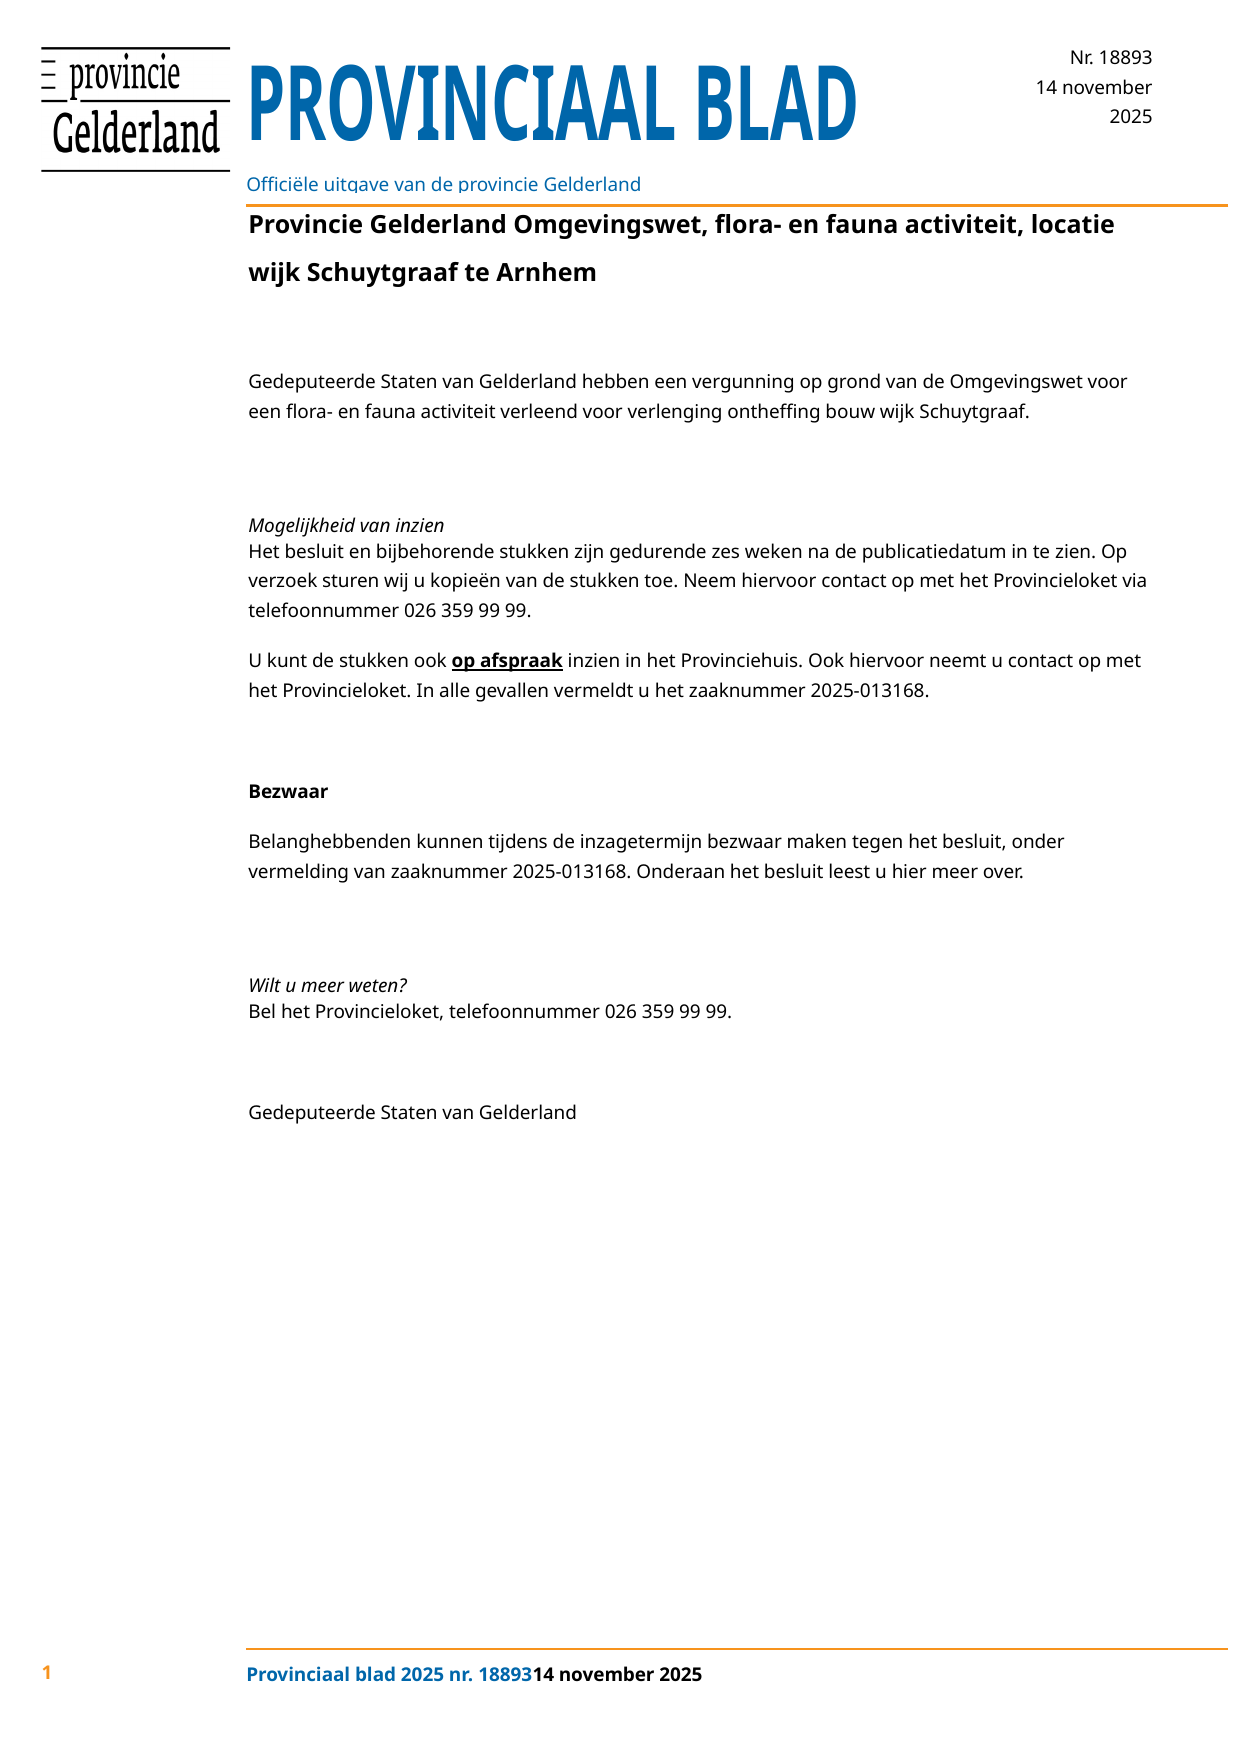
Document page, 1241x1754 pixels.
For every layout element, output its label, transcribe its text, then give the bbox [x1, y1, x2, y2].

text Belanghebbenden kunnen tijdens de inzagetermijn bezwaar maken tegen het besluit, onder vermelding van zaaknummer 2025-013168. Onderaan het besluit leest u hier meer over. [248, 828, 1152, 884]
text U kunt de stukken ook op afspraak inzien in het Provinciehuis. Ook hiervoor neemt u contact op met het Provincieloket. In alle gevallen vermeldt u het zaaknummer 2025-013168. [248, 648, 1152, 703]
text Bel het Provincieloket, telefoonnummer 026 359 99 99. [248, 998, 1152, 1024]
text Bezwaar [248, 778, 1152, 804]
picture [41, 47, 231, 172]
text Het besluit en bijbehorende stukken zijn gedurende zes weken na de publicatiedatum in te zien. Op verzoek sturen wij u kopieën van de stukken toe. Neem hiervoor contact op met het Provincieloket via telefoonnummer 026 359 99 99. [248, 538, 1152, 623]
text Gedeputeerde Staten van Gelderland hebben een vergunning op grond van de Omgevingswet voor een flora- en fauna activiteit verleend voor verlenging ontheffing bouw wijk Schuytgraaf. [248, 368, 1152, 424]
text Wilt u meer weten? [248, 972, 1152, 998]
text Provincie Gelderland Omgevingswet, flora- en fauna activiteit, locatie wijk Schuytgraaf te Arnhem [248, 207, 1152, 288]
text Mogelijkheid van inzien [248, 512, 1152, 538]
text Gedeputeerde Staten van Gelderland [248, 1099, 1152, 1125]
